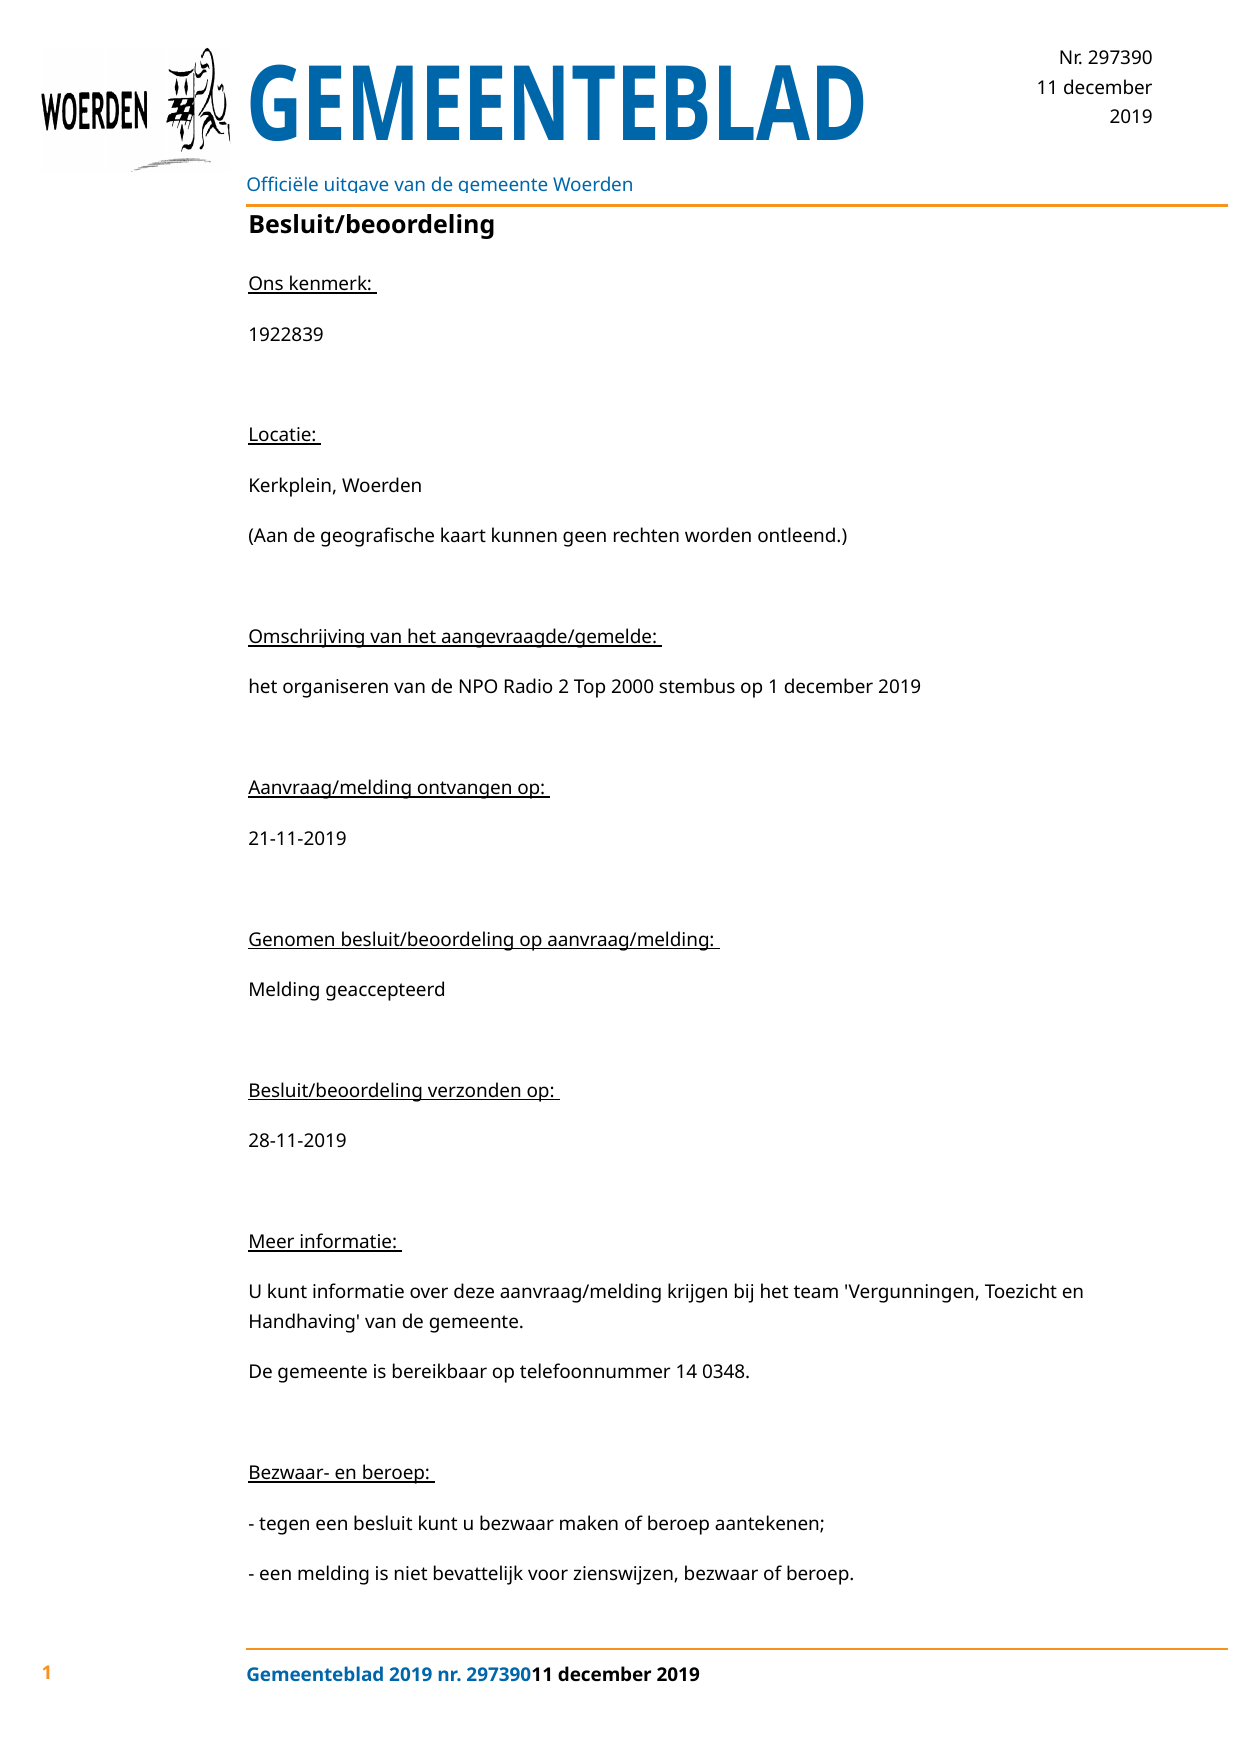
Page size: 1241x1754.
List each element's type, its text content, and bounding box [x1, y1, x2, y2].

text Ons kenmerk: [248, 270, 1152, 296]
text Besluit/beoordeling verzonden op: [248, 1077, 1152, 1103]
text 1922839 [248, 321, 1152, 346]
text het organiseren van de NPO Radio 2 Top 2000 stembus op 1 december 2019 [248, 674, 1152, 699]
picture [41, 47, 231, 172]
text 28-11-2019 [248, 1127, 1152, 1153]
text De gemeente is bereikbaar op telefoonnummer 14 0348. [248, 1359, 1152, 1384]
text Besluit/beoordeling [248, 207, 1152, 241]
text Aanvraag/melding ontvangen op: [248, 774, 1152, 800]
text 21-11-2019 [248, 825, 1152, 851]
text (Aan de geografische kaart kunnen geen rechten worden ontleend.) [248, 522, 1152, 548]
text Genomen besluit/beoordeling op aanvraag/melding: [248, 926, 1152, 951]
text Omschrijving van het aangevraagde/gemelde: [248, 623, 1152, 649]
text Melding geaccepteerd [248, 976, 1152, 1002]
text Locatie: [248, 422, 1152, 447]
text Meer informatie: [248, 1228, 1152, 1254]
text U kunt informatie over deze aanvraag/melding krijgen bij het team 'Vergunningen, Toezicht en Handhaving' van de gemeente. [248, 1279, 1152, 1334]
text - een melding is niet bevattelijk voor zienswijzen, bezwaar of beroep. [248, 1560, 1152, 1586]
text Kerkplein, Woerden [248, 472, 1152, 498]
text - tegen een besluit kunt u bezwaar maken of beroep aantekenen; [248, 1510, 1152, 1536]
text Bezwaar- en beroep: [248, 1459, 1152, 1485]
